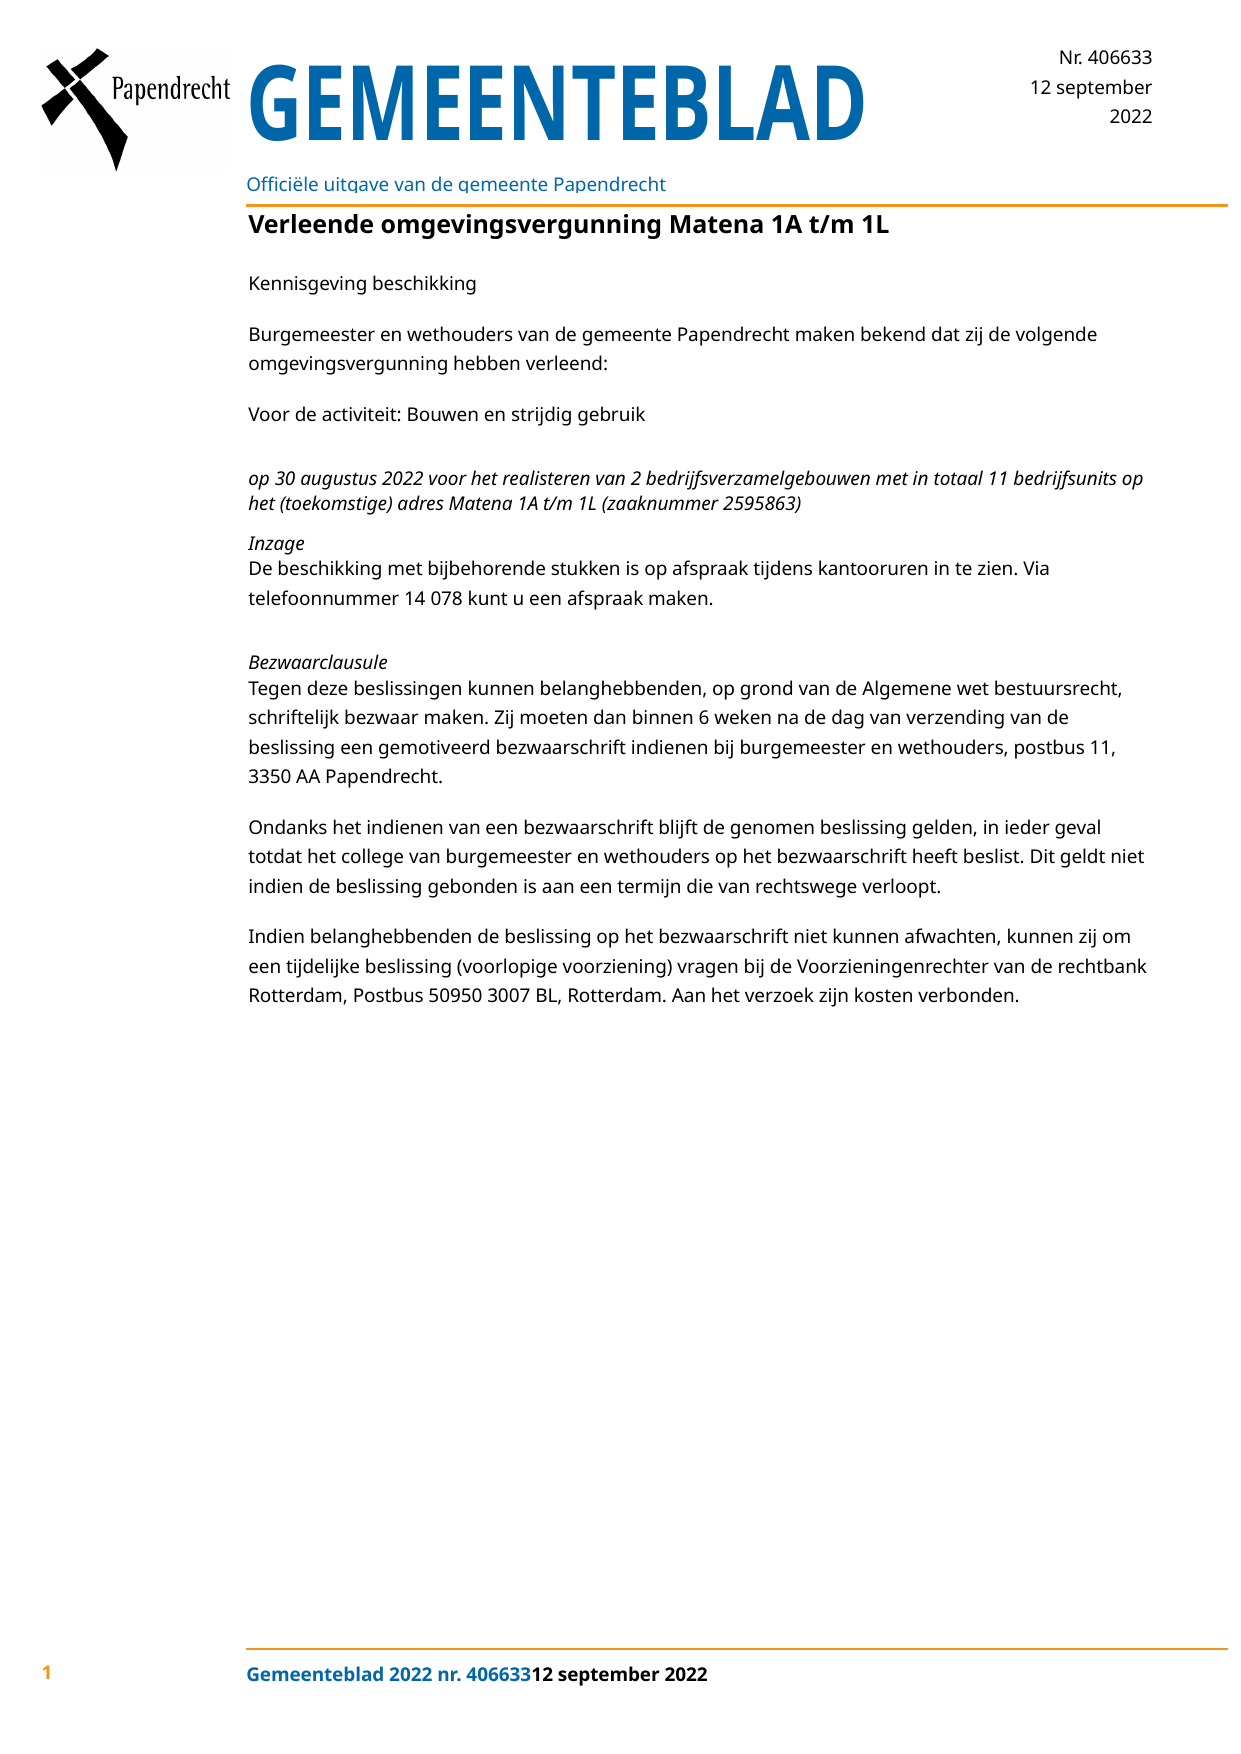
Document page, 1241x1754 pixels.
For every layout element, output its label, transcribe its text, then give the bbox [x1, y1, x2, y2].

text op 30 augustus 2022 voor het realisteren van 2 bedrijfsverzamelgebouwen met in totaal 11 bedrijfsunits op het (toekomstige) adres Matena 1A t/m 1L (zaaknummer 2595863) [248, 465, 1152, 516]
text Tegen deze beslissingen kunnen belanghebbenden, op grond van de Algemene wet bestuursrecht, schriftelijk bezwaar maken. Zij moeten dan binnen 6 weken na de dag van verzending van de beslissing een gemotiveerd bezwaarschrift indienen bij burgemeester en wethouders, postbus 11, 3350 AA Papendrecht. [248, 675, 1152, 789]
text Burgemeester en wethouders van de gemeente Papendrecht maken bekend dat zij de volgende omgevingsvergunning hebben verleend: [248, 321, 1152, 376]
text De beschikking met bijbehorende stukken is op afspraak tijdens kantooruren in te zien. Via telefoonnummer 14 078 kunt u een afspraak maken. [248, 555, 1152, 611]
text Verleende omgevingsvergunning Matena 1A t/m 1L [248, 207, 1152, 241]
text Kennisgeving beschikking [248, 270, 1152, 296]
text Voor de activiteit: Bouwen en strijdig gebruik [248, 401, 1152, 426]
picture [41, 47, 231, 172]
text Indien belanghebbenden de beslissing op het bezwaarschrift niet kunnen afwachten, kunnen zij om een tijdelijke beslissing (voorlopige voorziening) vragen bij de Voorzieningenrechter van de rechtbank Rotterdam, Postbus 50950 3007 BL, Rotterdam. Aan het verzoek zijn kosten verbonden. [248, 923, 1152, 1008]
text Inzage [248, 530, 1152, 555]
text Ondanks het indienen van een bezwaarschrift blijft de genomen beslissing gelden, in ieder geval totdat het college van burgemeester en wethouders op het bezwaarschrift heeft beslist. Dit geldt niet indien de beslissing gebonden is aan een termijn die van rechtswege verloopt. [248, 814, 1152, 899]
text Bezwaarclausule [248, 649, 1152, 675]
